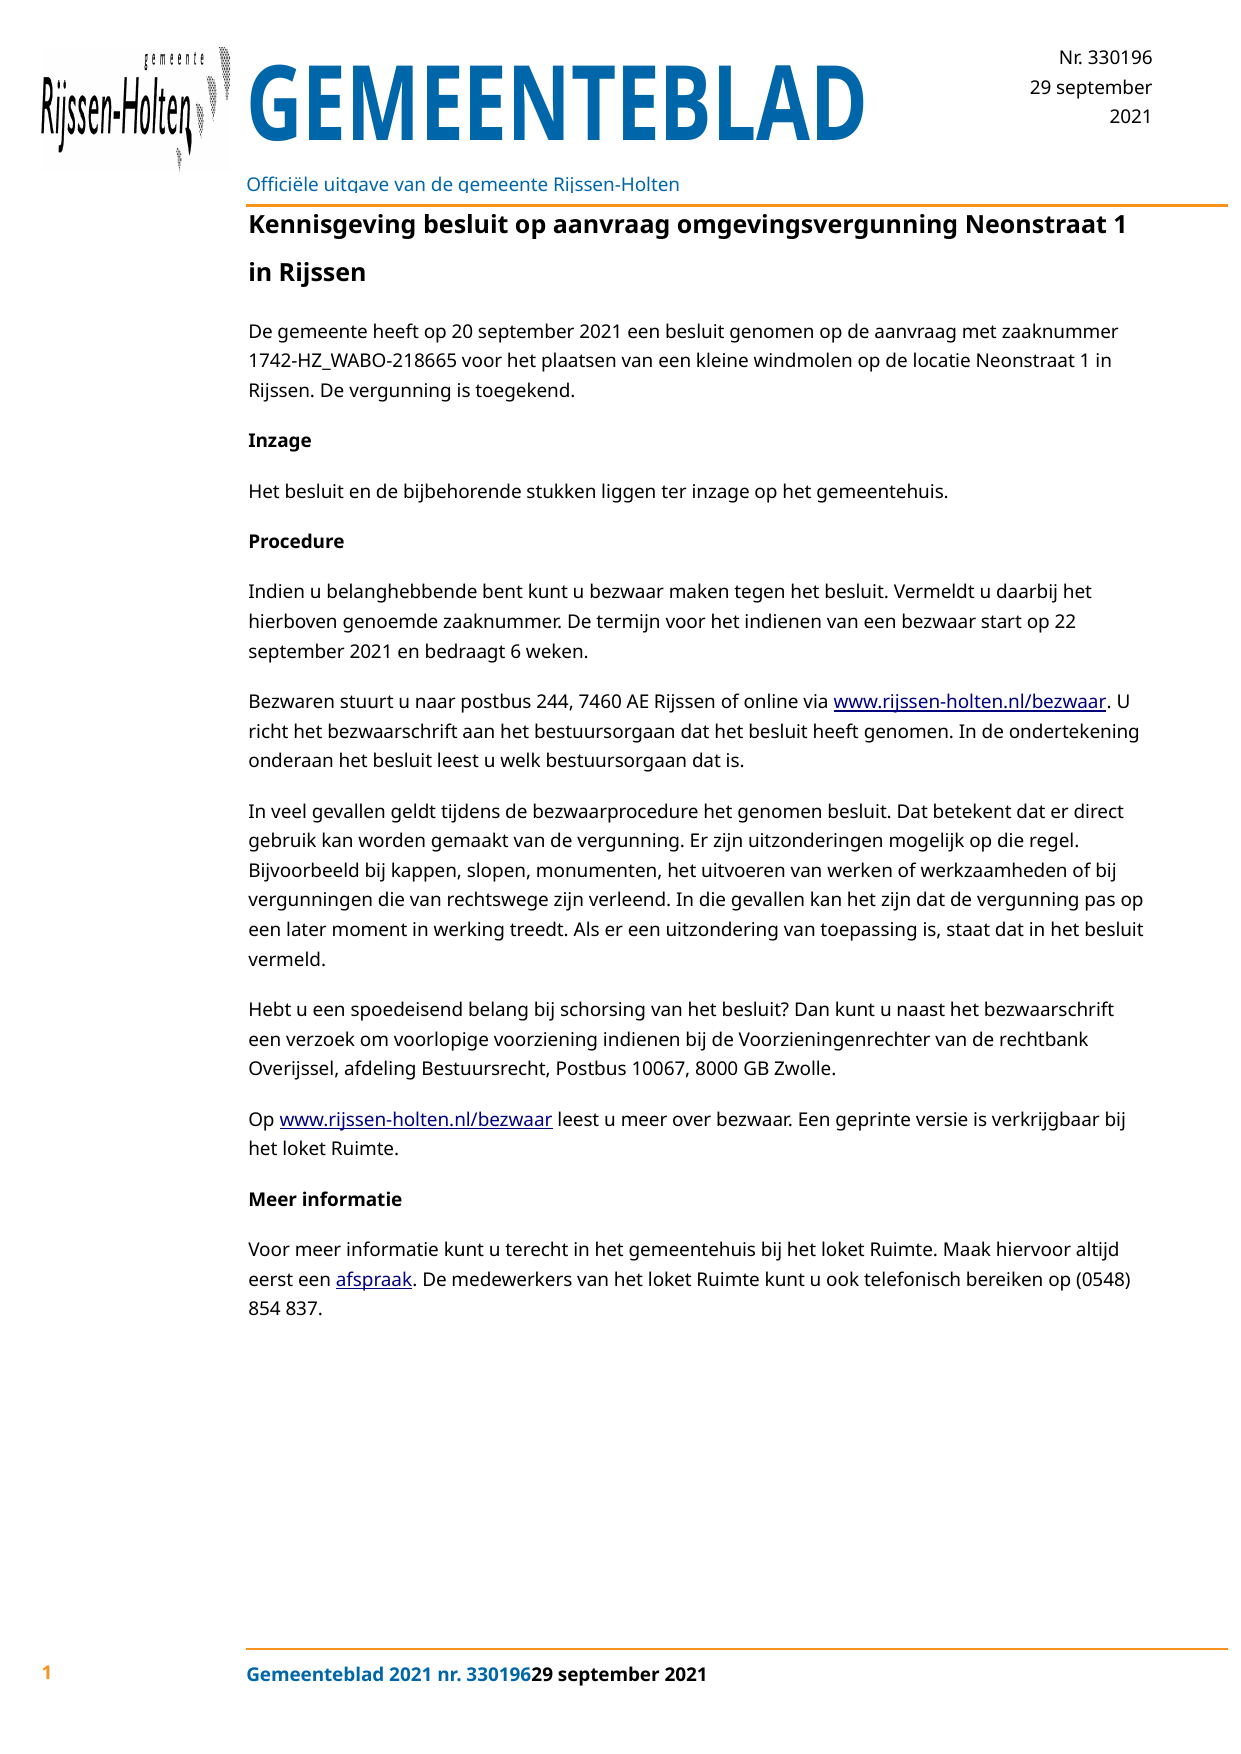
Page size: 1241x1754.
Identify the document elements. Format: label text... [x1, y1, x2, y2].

picture [41, 47, 231, 172]
text Hebt u een spoedeisend belang bij schorsing van het besluit? Dan kunt u naast het bezwaarschrift een verzoek om voorlopige voorziening indienen bij de Voorzieningenrechter van de rechtbank Overijssel, afdeling Bestuursrecht, Postbus 10067, 8000 GB Zwolle. [248, 996, 1152, 1081]
text Op www.rijssen-holten.nl/bezwaar leest u meer over bezwaar. Een geprinte versie is verkrijgbaar bij het loket Ruimte. [248, 1106, 1152, 1161]
text Indien u belanghebbende bent kunt u bezwaar maken tegen het besluit. Vermeldt u daarbij het hierboven genoemde zaaknummer. De termijn voor het indienen van een bezwaar start op 22 september 2021 en bedraagt 6 weken. [248, 579, 1152, 664]
text Voor meer informatie kunt u terecht in het gemeentehuis bij het loket Ruimte. Maak hiervoor altijd eerst een afspraak. De medewerkers van het loket Ruimte kunt u ook telefonisch bereiken op (0548) 854 837. [248, 1236, 1152, 1321]
text Kennisgeving besluit op aanvraag omgevingsvergunning Neonstraat 1 in Rijssen [248, 207, 1152, 288]
text Het besluit en de bijbehorende stukken liggen ter inzage op het gemeentehuis. [248, 478, 1152, 504]
text Inzage [248, 427, 1152, 453]
text In veel gevallen geldt tijdens de bezwaarprocedure het genomen besluit. Dat betekent dat er direct gebruik kan worden gemaakt van de vergunning. Er zijn uitzonderingen mogelijk op die regel. Bijvoorbeeld bij kappen, slopen, monumenten, het uitvoeren van werken of werkzaamheden of bij vergunningen die van rechtswege zijn verleend. In die gevallen kan het zijn dat de vergunning pas op een later moment in werking treedt. Als er een uitzondering van toepassing is, staat dat in het besluit vermeld. [248, 798, 1152, 972]
text Procedure [248, 528, 1152, 554]
text Bezwaren stuurt u naar postbus 244, 7460 AE Rijssen of online via www.rijssen-holten.nl/bezwaar. U richt het bezwaarschrift aan het bestuursorgaan dat het besluit heeft genomen. In de ondertekening onderaan het besluit leest u welk bestuursorgaan dat is. [248, 688, 1152, 773]
text Meer informatie [248, 1186, 1152, 1212]
text De gemeente heeft op 20 september 2021 een besluit genomen op de aanvraag met zaaknummer 1742-HZ_WABO-218665 voor het plaatsen van een kleine windmolen op de locatie Neonstraat 1 in Rijssen. De vergunning is toegekend. [248, 318, 1152, 403]
